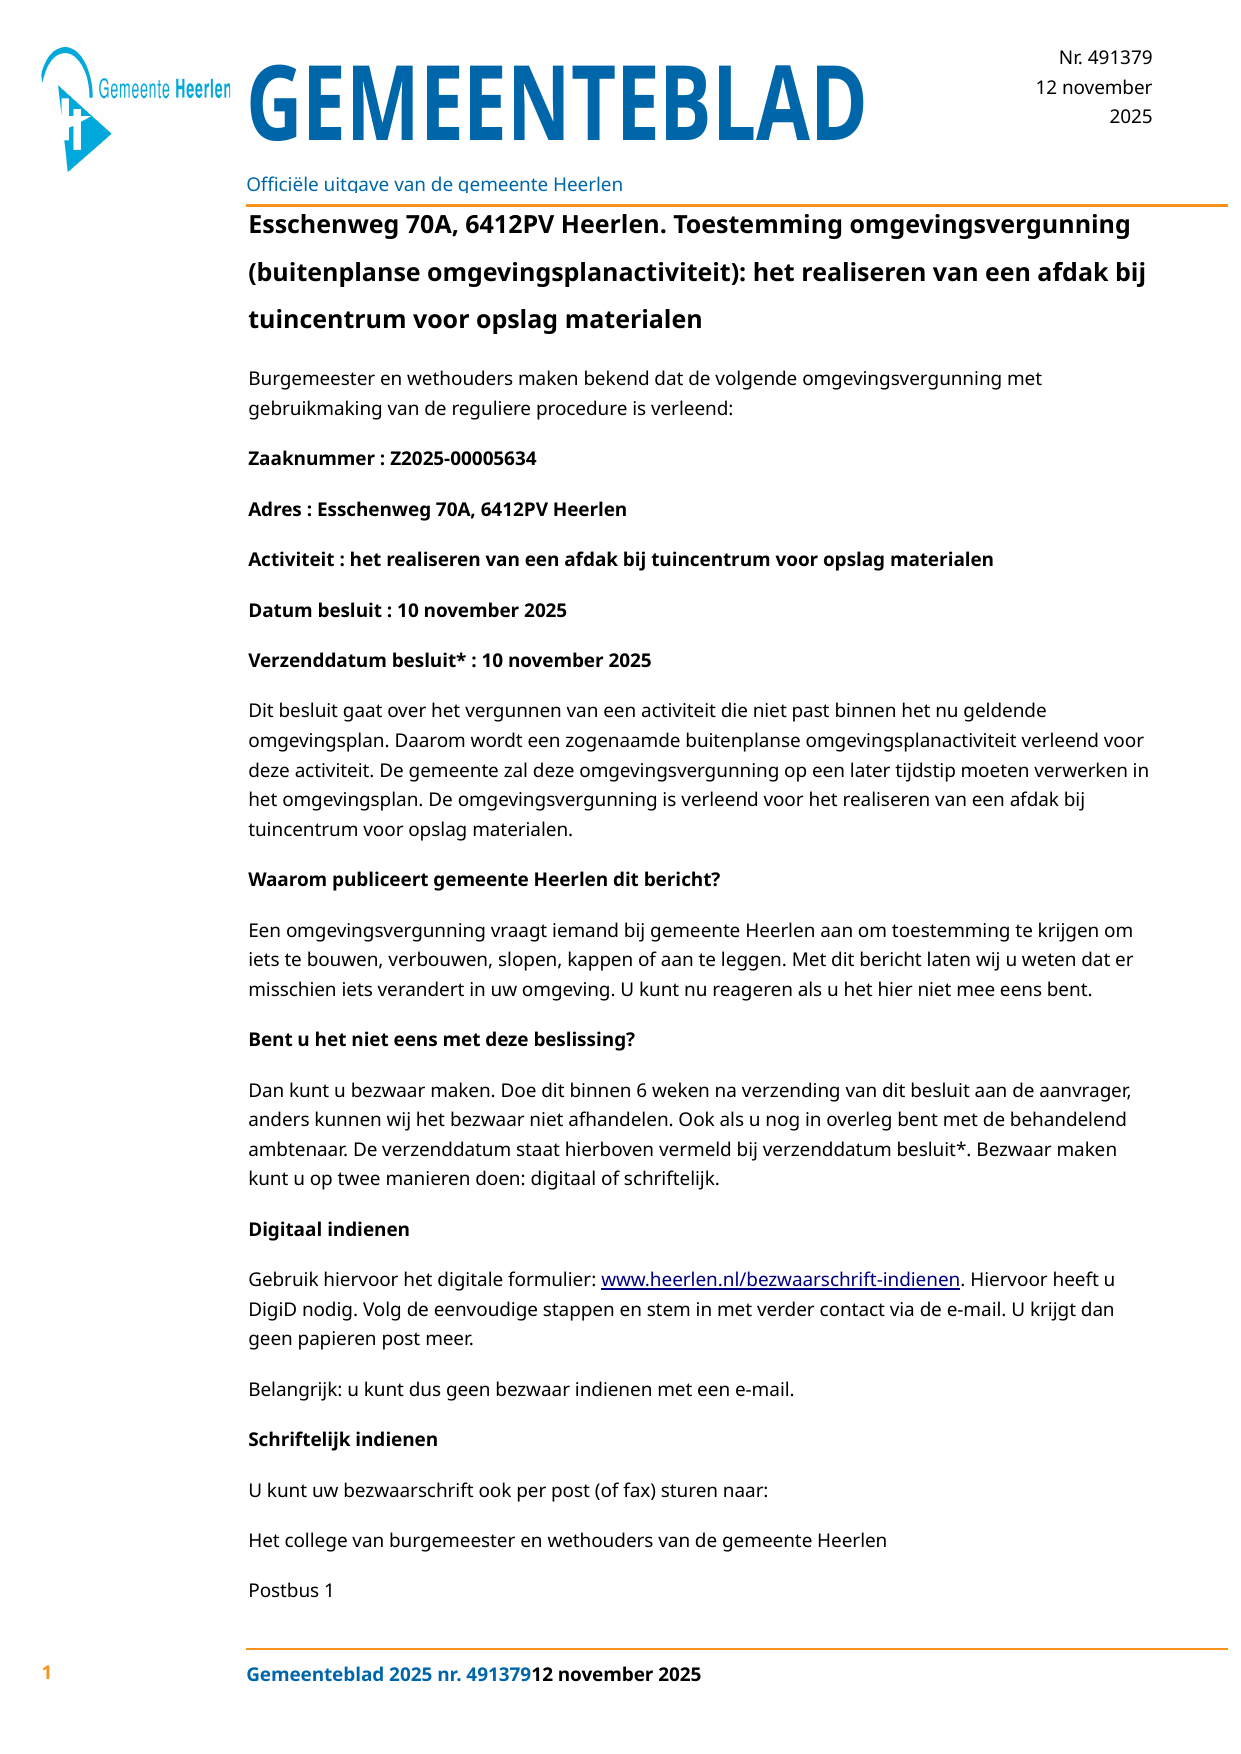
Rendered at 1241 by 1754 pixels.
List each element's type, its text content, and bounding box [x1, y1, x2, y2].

text Bent u het niet eens met deze beslissing? [248, 1026, 1152, 1052]
text Belangrijk: u kunt dus geen bezwaar indienen met een e-mail. [248, 1376, 1152, 1402]
picture [41, 47, 59, 70]
text Verzenddatum besluit* : 10 november 2025 [248, 647, 1152, 673]
picture [41, 47, 231, 172]
text Activiteit : het realiseren van een afdak bij tuincentrum voor opslag materialen [248, 546, 1152, 572]
text Esschenweg 70A, 6412PV Heerlen. Toestemming omgevingsvergunning (buitenplanse omgevingsplanactiviteit): het realiseren van een afdak bij tuincentrum voor opslag materialen [248, 207, 1152, 336]
text Dan kunt u bezwaar maken. Doe dit binnen 6 weken na verzending van dit besluit aan de aanvrager, anders kunnen wij het bezwaar niet afhandelen. Ook als u nog in overleg bent met de behandelend ambtenaar. De verzenddatum staat hierboven vermeld bij verzenddatum besluit*. Bezwaar maken kunt u op twee manieren doen: digitaal of schriftelijk. [248, 1077, 1152, 1191]
text Schriftelijk indienen [248, 1426, 1152, 1452]
text Adres : Esschenweg 70A, 6412PV Heerlen [248, 496, 1152, 522]
text Postbus 1 [248, 1578, 1152, 1603]
text Digitaal indienen [248, 1216, 1152, 1242]
text Het college van burgemeester en wethouders van de gemeente Heerlen [248, 1527, 1152, 1553]
text Datum besluit : 10 november 2025 [248, 597, 1152, 622]
text Dit besluit gaat over het vergunnen van een activiteit die niet past binnen het nu geldende omgevingsplan. Daarom wordt een zogenaamde buitenplanse omgevingsplanactiviteit verleend voor deze activiteit. De gemeente zal deze omgevingsvergunning op een later tijdstip moeten verwerken in het omgevingsplan. De omgevingsvergunning is verleend voor het realiseren van een afdak bij tuincentrum voor opslag materialen. [248, 698, 1152, 842]
text Burgemeester en wethouders maken bekend dat de volgende omgevingsvergunning met gebruikmaking van de reguliere procedure is verleend: [248, 366, 1152, 421]
text Waarom publiceert gemeente Heerlen dit bericht? [248, 866, 1152, 892]
text Een omgevingsvergunning vraagt iemand bij gemeente Heerlen aan om toestemming te krijgen om iets te bouwen, verbouwen, slopen, kappen of aan te leggen. Met dit bericht laten wij u weten dat er misschien iets verandert in uw omgeving. U kunt nu reageren als u het hier niet mee eens bent. [248, 917, 1152, 1002]
text Gebruik hiervoor het digitale formulier: www.heerlen.nl/bezwaarschrift-indienen. Hiervoor heeft u DigiD nodig. Volg de eenvoudige stappen en stem in met verder contact via de e-mail. U krijgt dan geen papieren post meer. [248, 1266, 1152, 1351]
text U kunt uw bezwaarschrift ook per post (of fax) sturen naar: [248, 1477, 1152, 1502]
text Zaaknummer : Z2025-00005634 [248, 446, 1152, 471]
